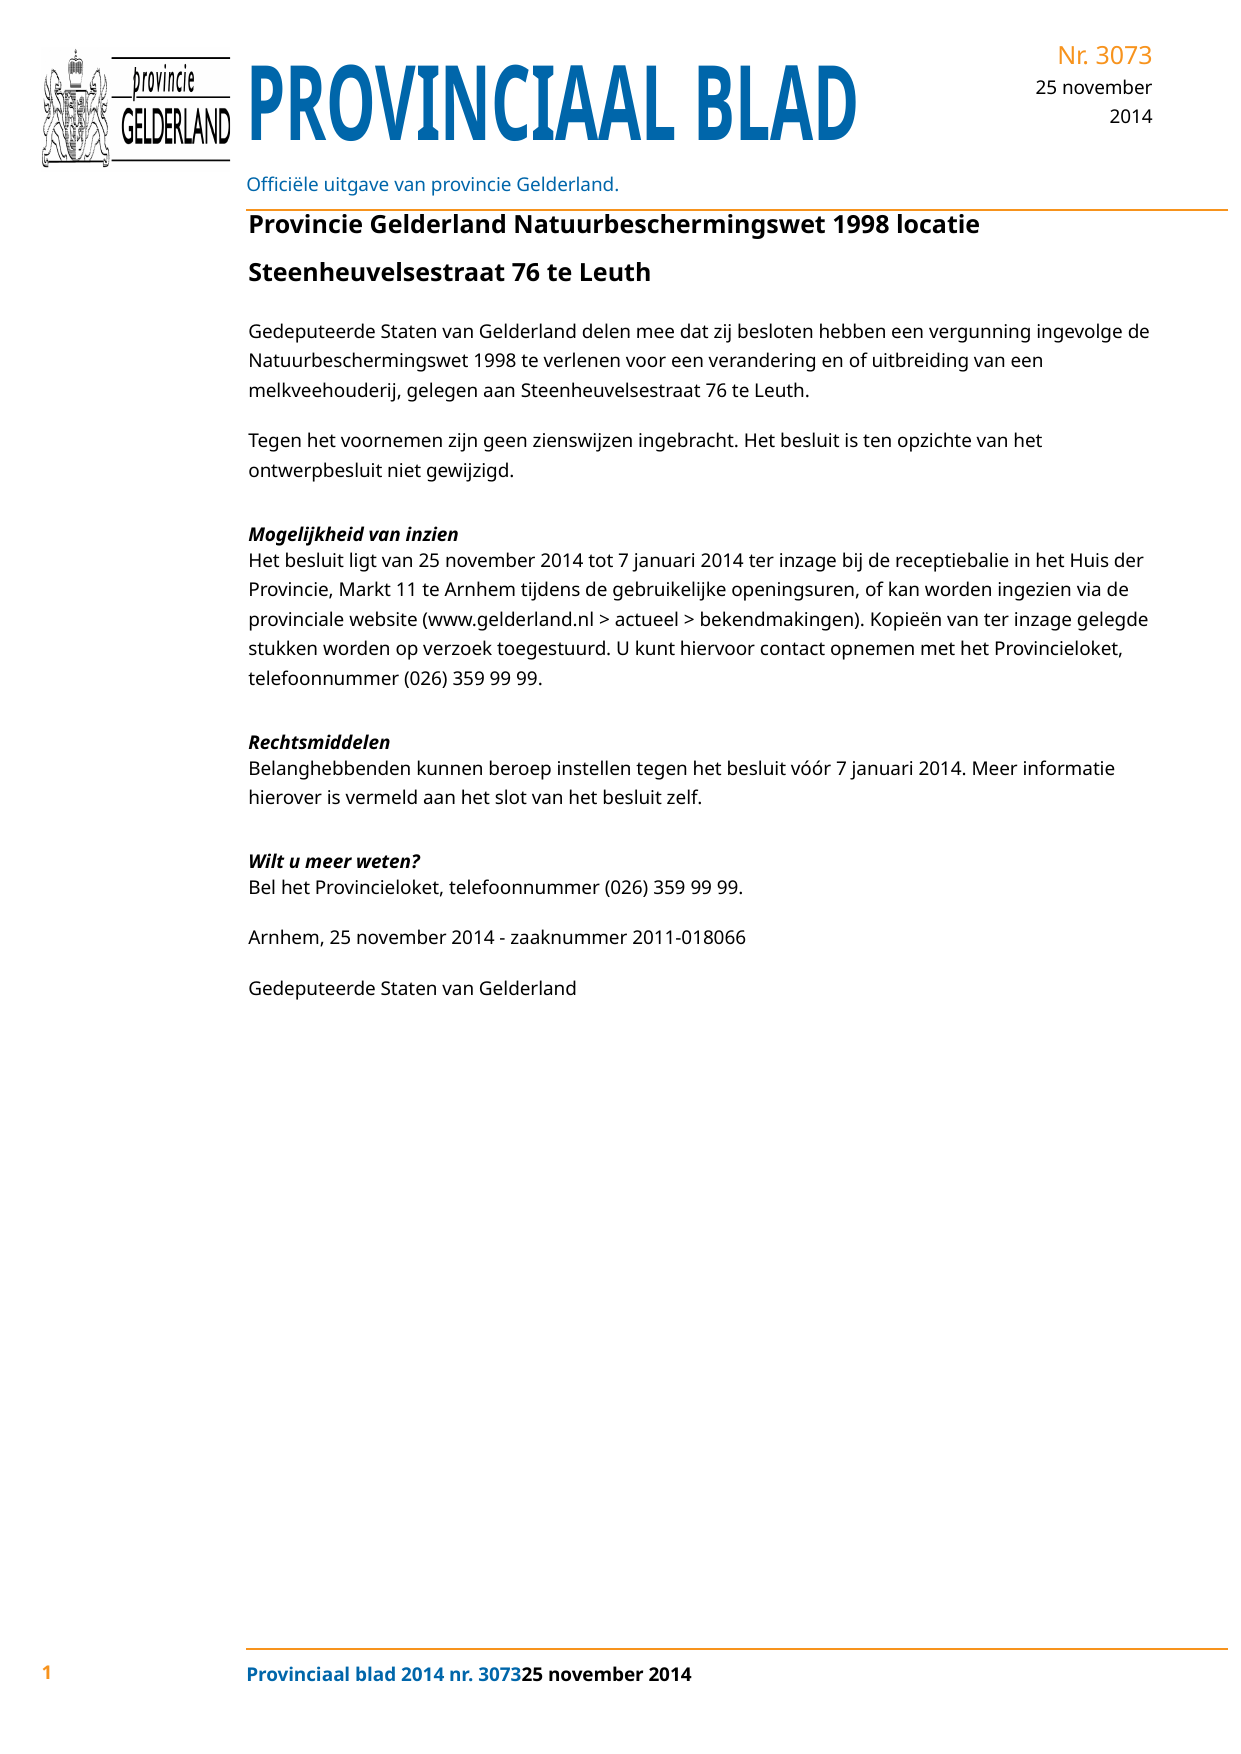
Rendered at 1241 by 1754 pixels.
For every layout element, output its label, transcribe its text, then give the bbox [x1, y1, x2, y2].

text Gedeputeerde Staten van Gelderland [248, 975, 1152, 1001]
text Wilt u meer weten? [248, 848, 1152, 874]
text Provincie Gelderland Natuurbeschermingswet 1998 locatie Steenheuvelsestraat 76 te Leuth [248, 211, 1152, 288]
text Mogelijkheid van inzien [248, 521, 1152, 547]
text Gedeputeerde Staten van Gelderland delen mee dat zij besloten hebben een vergunning ingevolge de Natuurbeschermingswet 1998 te verlenen voor een verandering en of uitbreiding van een melkveehouderij, gelegen aan Steenheuvelsestraat 76 te Leuth. [248, 318, 1152, 403]
text Belanghebbenden kunnen beroep instellen tegen het besluit vóór 7 januari 2014. Meer informatie hierover is vermeld aan het slot van het besluit zelf. [248, 755, 1152, 810]
text Bel het Provincieloket, telefoonnummer (026) 359 99 99. [248, 874, 1152, 900]
text Het besluit ligt van 25 november 2014 tot 7 januari 2014 ter inzage bij de receptiebalie in het Huis der Provincie, Markt 11 te Arnhem tijdens de gebruikelijke openingsuren, of kan worden ingezien via de provinciale website (www.gelderland.nl > actueel > bekendmakingen). Kopieën van ter inzage gelegde stukken worden op verzoek toegestuurd. U kunt hiervoor contact opnemen met het Provincieloket, telefoonnummer (026) 359 99 99. [248, 547, 1152, 691]
text Arnhem, 25 november 2014 - zaaknummer 2011-018066 [248, 924, 1152, 950]
text Rechtsmiddelen [248, 729, 1152, 755]
text Tegen het voornemen zijn geen zienswijzen ingebracht. Het besluit is ten opzichte van het ontwerpbesluit niet gewijzigd. [248, 427, 1152, 483]
picture [41, 47, 231, 172]
